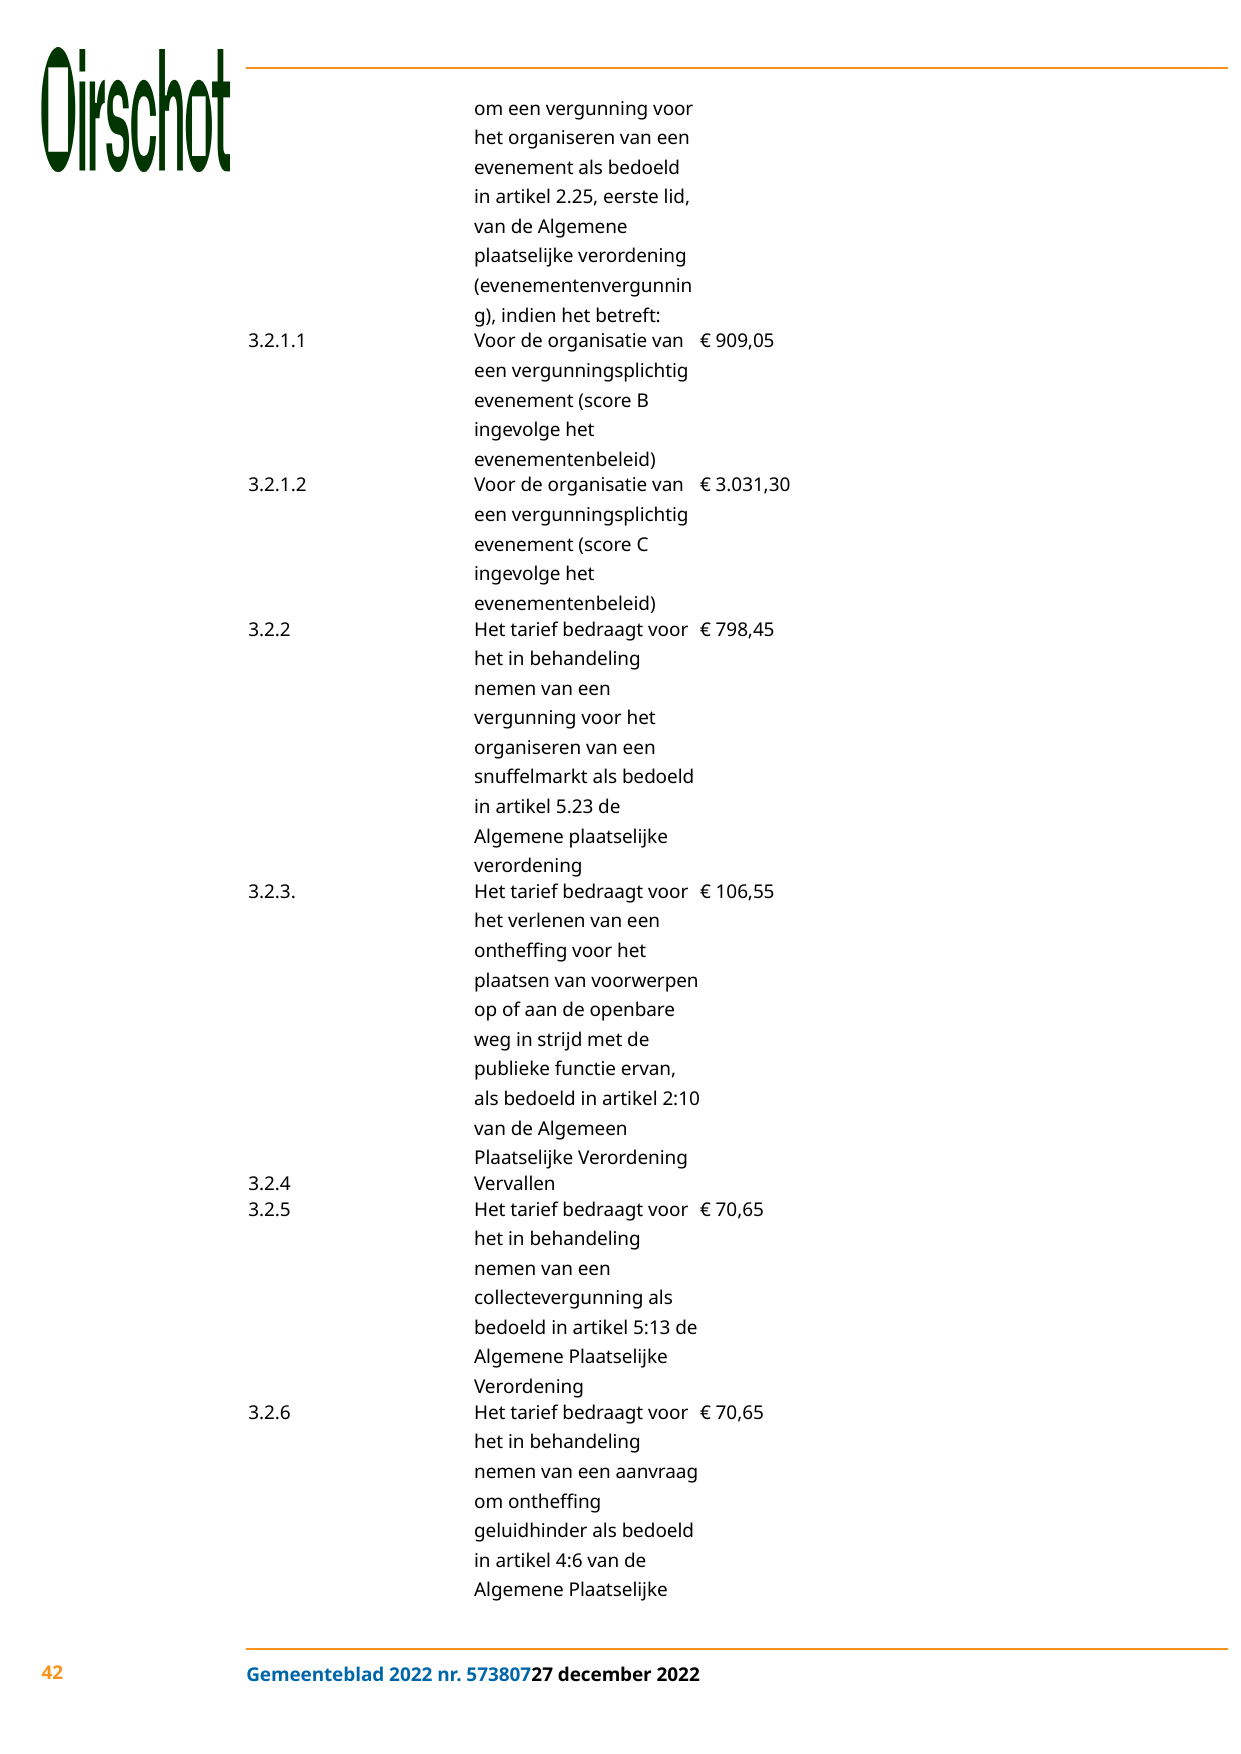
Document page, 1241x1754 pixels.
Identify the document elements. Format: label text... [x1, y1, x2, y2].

table_cell € 909,05 [700, 328, 926, 472]
table_cell 3.2.2 [248, 616, 474, 878]
table_cell Het tarief bedraagt voor het in behandeling nemen van een collectevergunning als bedoeld in artikel 5:13 de Algemene Plaatselijke Verordening [474, 1196, 700, 1399]
table_cell om een vergunning voor het organiseren van een evenement als bedoeld in artikel 2.25, eerste lid, van de Algemene plaatselijke verordening (evenementenvergunning), indien het betreft: [474, 95, 700, 328]
table_cell Vervallen [474, 1170, 700, 1196]
table_cell Het tarief bedraagt voor het in behandeling nemen van een vergunning voor het organiseren van een snuffelmarkt als bedoeld in artikel 5.23 de Algemene plaatselijke verordening [474, 616, 700, 878]
table_cell [700, 95, 926, 328]
table_cell Het tarief bedraagt voor het in behandeling nemen van een aanvraag om ontheffing geluidhinder als bedoeld in artikel 4:6 van de Algemene Plaatselijke [474, 1399, 700, 1602]
table_cell [926, 328, 1152, 472]
table_cell [926, 1399, 1152, 1602]
table_cell Voor de organisatie van een vergunningsplichtig evenement (score B ingevolge het evenementenbeleid) [474, 328, 700, 472]
table_cell 3.2.1.1 [248, 328, 474, 472]
table_cell Voor de organisatie van een vergunningsplichtig evenement (score C ingevolge het evenementenbeleid) [474, 472, 700, 616]
table_cell € 70,65 [700, 1399, 926, 1602]
table_cell [926, 616, 1152, 878]
table_cell 3.2.1.2 [248, 472, 474, 616]
table_cell 3.2.4 [248, 1170, 474, 1196]
table_cell € 106,55 [700, 878, 926, 1170]
table_cell [700, 1170, 926, 1196]
table_cell Het tarief bedraagt voor het verlenen van een ontheffing voor het plaatsen van voorwerpen op of aan de openbare weg in strijd met de publieke functie ervan, als bedoeld in artikel 2:10 van de Algemeen Plaatselijke Verordening [474, 878, 700, 1170]
table_cell 3.2.5 [248, 1196, 474, 1399]
table_cell [926, 1170, 1152, 1196]
table_cell [248, 95, 474, 328]
table_cell 3.2.6 [248, 1399, 474, 1602]
table_cell € 798,45 [700, 616, 926, 878]
table_cell [926, 1196, 1152, 1399]
table_cell € 3.031,30 [700, 472, 926, 616]
table_cell € 70,65 [700, 1196, 926, 1399]
table_cell [926, 95, 1152, 328]
table_cell [926, 472, 1152, 616]
table_cell 3.2.3. [248, 878, 474, 1170]
picture [41, 47, 231, 172]
table_cell [926, 878, 1152, 1170]
